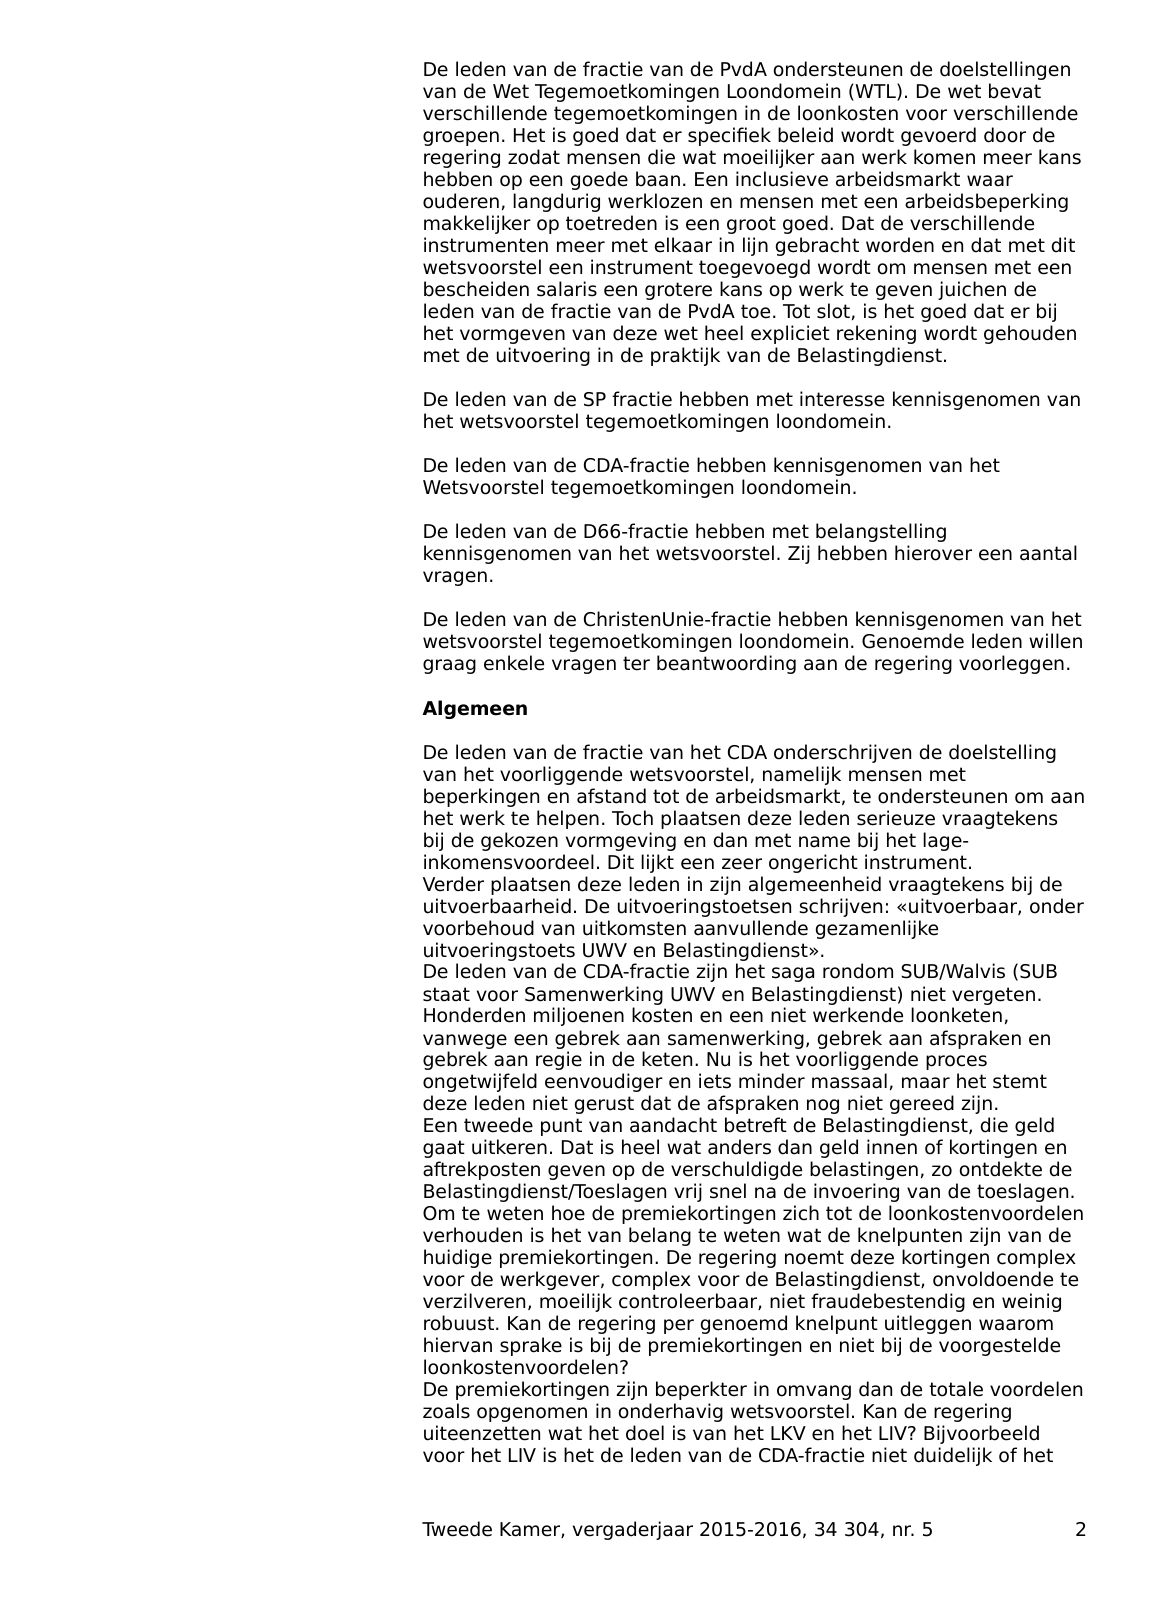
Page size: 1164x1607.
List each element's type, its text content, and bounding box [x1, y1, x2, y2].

text Een tweede punt van aandacht betreft de Belastingdienst, die geld gaat uitkeren. Dat is heel wat anders dan geld innen of kortingen en aftrekposten geven op de verschuldigde belastingen, zo ontdekte de Belastingdienst/Toeslagen vrij snel na de invoering van de toeslagen. [422, 1115, 1087, 1203]
text De leden van de CDA-fractie hebben kennisgenomen van het Wetsvoorstel tegemoetkomingen loondomein. [422, 455, 1087, 499]
text De leden van de D66-fractie hebben met belangstelling kennisgenomen van het wetsvoorstel. Zij hebben hierover een aantal vragen. [422, 521, 1087, 587]
text De premiekortingen zijn beperkter in omvang dan de totale voordelen zoals opgenomen in onderhavig wetsvoorstel. Kan de regering uiteenzetten wat het doel is van het LKV en het LIV? Bijvoorbeeld voor het LIV is het de leden van de CDA-fractie niet duidelijk of het [422, 1379, 1087, 1467]
subtitle Algemeen [422, 697, 1087, 719]
text De leden van de CDA-fractie zijn het saga rondom SUB/Walvis (SUB staat voor Samenwerking UWV en Belastingdienst) niet vergeten. Honderden miljoenen kosten en een niet werkende loonketen, vanwege een gebrek aan samenwerking, gebrek aan afspraken en gebrek aan regie in de keten. Nu is het voorliggende proces ongetwijfeld eenvoudiger en iets minder massaal, maar het stemt deze leden niet gerust dat de afspraken nog niet gereed zijn. [422, 961, 1087, 1115]
text Verder plaatsen deze leden in zijn algemeenheid vraagtekens bij de uitvoerbaarheid. De uitvoeringstoetsen schrijven: «uitvoerbaar, onder voorbehoud van uitkomsten aanvullende gezamenlijke uitvoeringstoets UWV en Belastingdienst». [422, 873, 1087, 961]
text De leden van de fractie van het CDA onderschrijven de doelstelling van het voorliggende wetsvoorstel, namelijk mensen met beperkingen en afstand tot de arbeidsmarkt, te ondersteunen om aan het werk te helpen. Toch plaatsen deze leden serieuze vraagtekens bij de gekozen vormgeving en dan met name bij het lage-inkomensvoordeel. Dit lijkt een zeer ongericht instrument. [422, 742, 1087, 873]
text Om te weten hoe de premiekortingen zich tot de loonkostenvoordelen verhouden is het van belang te weten wat de knelpunten zijn van de huidige premiekortingen. De regering noemt deze kortingen complex voor de werkgever, complex voor de Belastingdienst, onvoldoende te verzilveren, moeilijk controleerbaar, niet fraudebestendig en weinig robuust. Kan de regering per genoemd knelpunt uitleggen waarom hiervan sprake is bij de premiekortingen en niet bij de voorgestelde loonkostenvoordelen? [422, 1203, 1087, 1379]
text De leden van de fractie van de PvdA ondersteunen de doelstellingen van de Wet Tegemoetkomingen Loondomein (WTL). De wet bevat verschillende tegemoetkomingen in de loonkosten voor verschillende groepen. Het is goed dat er specifiek beleid wordt gevoerd door de regering zodat mensen die wat moeilijker aan werk komen meer kans hebben op een goede baan. Een inclusieve arbeidsmarkt waar ouderen, langdurig werklozen en mensen met een arbeidsbeperking makkelijker op toetreden is een groot goed. Dat de verschillende instrumenten meer met elkaar in lijn gebracht worden en dat met dit wetsvoorstel een instrument toegevoegd wordt om mensen met een bescheiden salaris een grotere kans op werk te geven juichen de leden van de fractie van de PvdA toe. Tot slot, is het goed dat er bij het vormgeven van deze wet heel expliciet rekening wordt gehouden met de uitvoering in de praktijk van de Belastingdienst. [422, 59, 1087, 367]
text De leden van de ChristenUnie-fractie hebben kennisgenomen van het wetsvoorstel tegemoetkomingen loondomein. Genoemde leden willen graag enkele vragen ter beantwoording aan de regering voorleggen. [422, 609, 1087, 675]
text De leden van de SP fractie hebben met interesse kennisgenomen van het wetsvoorstel tegemoetkomingen loondomein. [422, 389, 1087, 433]
